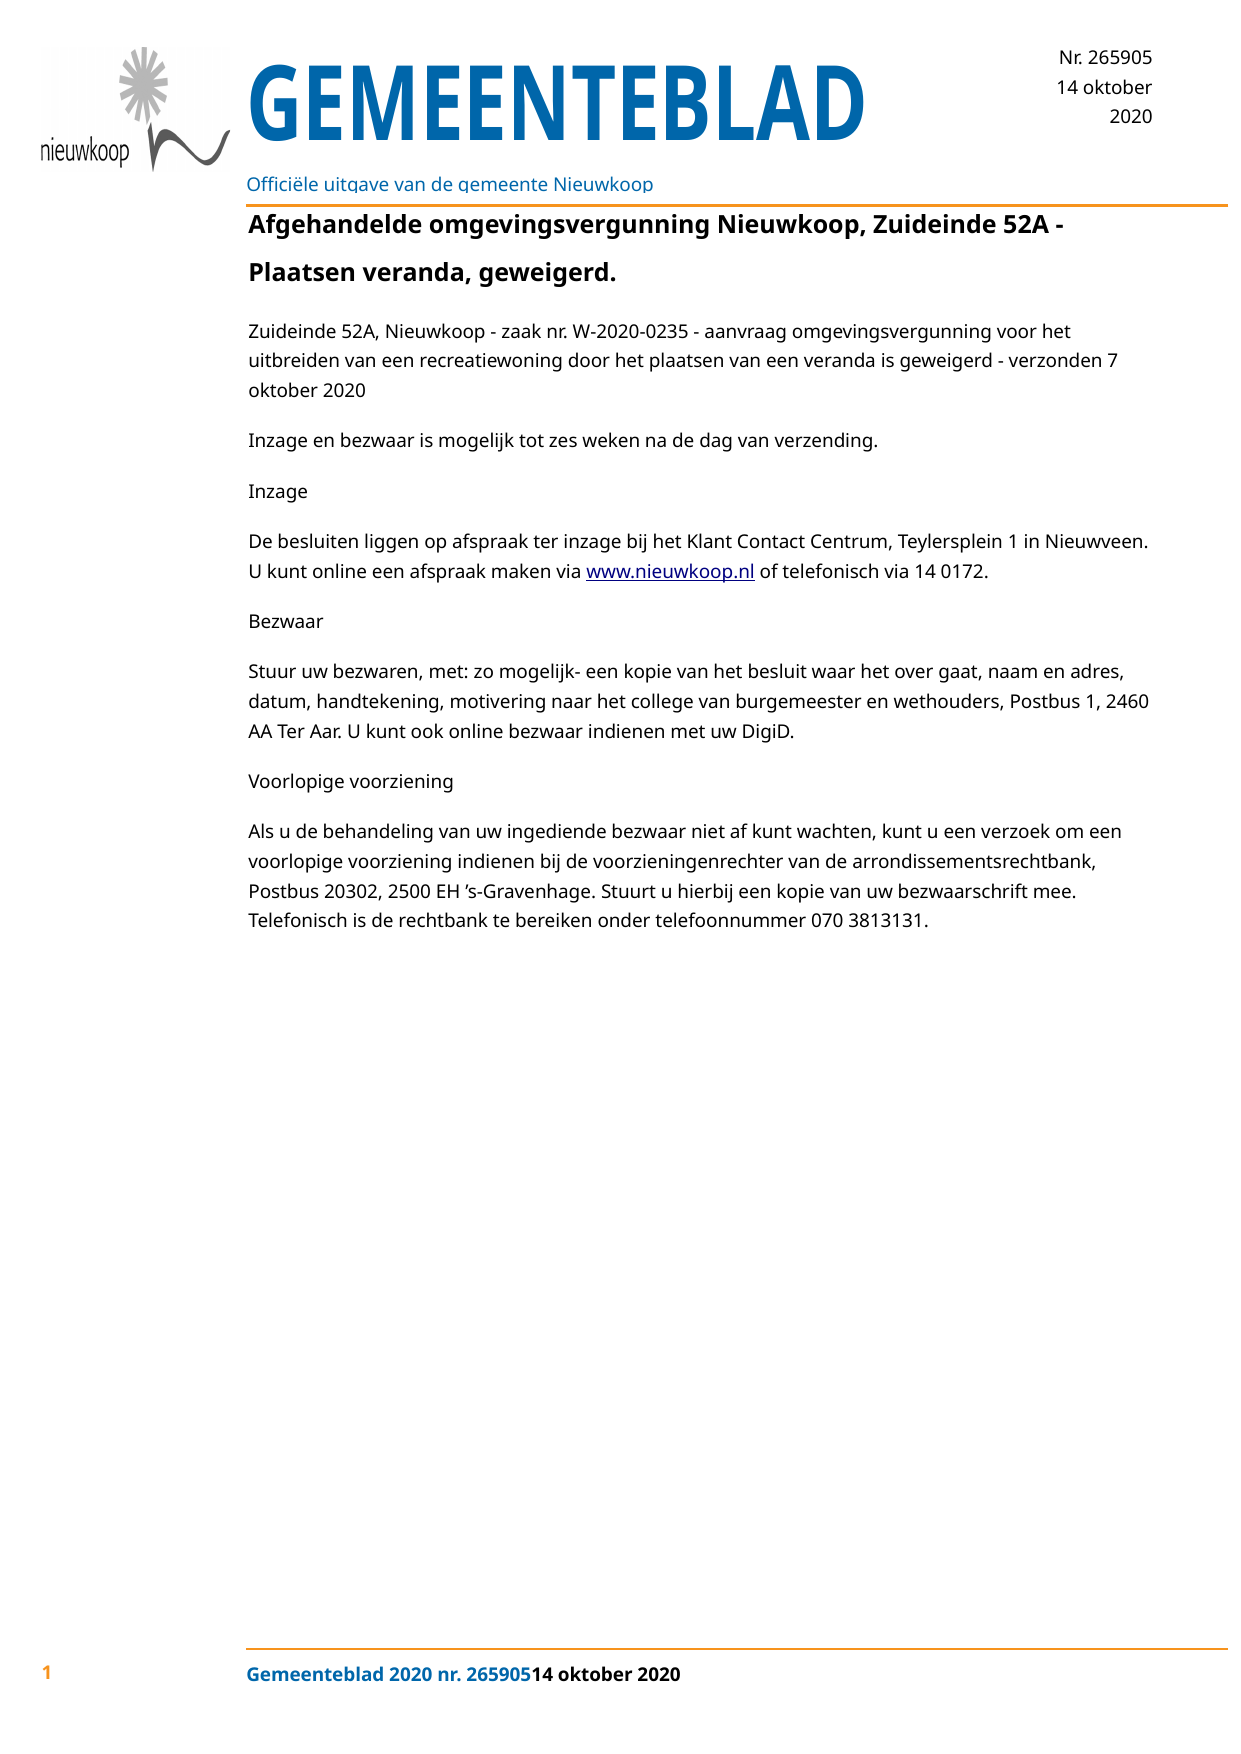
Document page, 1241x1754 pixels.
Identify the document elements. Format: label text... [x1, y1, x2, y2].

text Voorlopige voorziening [248, 768, 1152, 794]
text De besluiten liggen op afspraak ter inzage bij het Klant Contact Centrum, Teylersplein 1 in Nieuwveen. U kunt online een afspraak maken via www.nieuwkoop.nl of telefonisch via 14 0172. [248, 528, 1152, 584]
text Als u de behandeling van uw ingediende bezwaar niet af kunt wachten, kunt u een verzoek om een voorlopige voorziening indienen bij de voorzieningenrechter van de arrondissementsrechtbank, Postbus 20302, 2500 EH ’s-Gravenhage. Stuurt u hierbij een kopie van uw bezwaarschrift mee. Telefonisch is de rechtbank te bereiken onder telefoonnummer 070 3813131. [248, 819, 1152, 933]
text Inzage [248, 478, 1152, 504]
text Inzage en bezwaar is mogelijk tot zes weken na de dag van verzending. [248, 427, 1152, 453]
picture [41, 47, 231, 172]
text Stuur uw bezwaren, met: zo mogelijk- een kopie van het besluit waar het over gaat, naam en adres, datum, handtekening, motivering naar het college van burgemeester en wethouders, Postbus 1, 2460 AA Ter Aar. U kunt ook online bezwaar indienen met uw DigiD. [248, 659, 1152, 744]
text Zuideinde 52A, Nieuwkoop - zaak nr. W-2020-0235 - aanvraag omgevingsvergunning voor het uitbreiden van een recreatiewoning door het plaatsen van een veranda is geweigerd - verzonden 7 oktober 2020 [248, 318, 1152, 403]
text Bezwaar [248, 608, 1152, 634]
text Afgehandelde omgevingsvergunning Nieuwkoop, Zuideinde 52A - Plaatsen veranda, geweigerd. [248, 207, 1152, 288]
